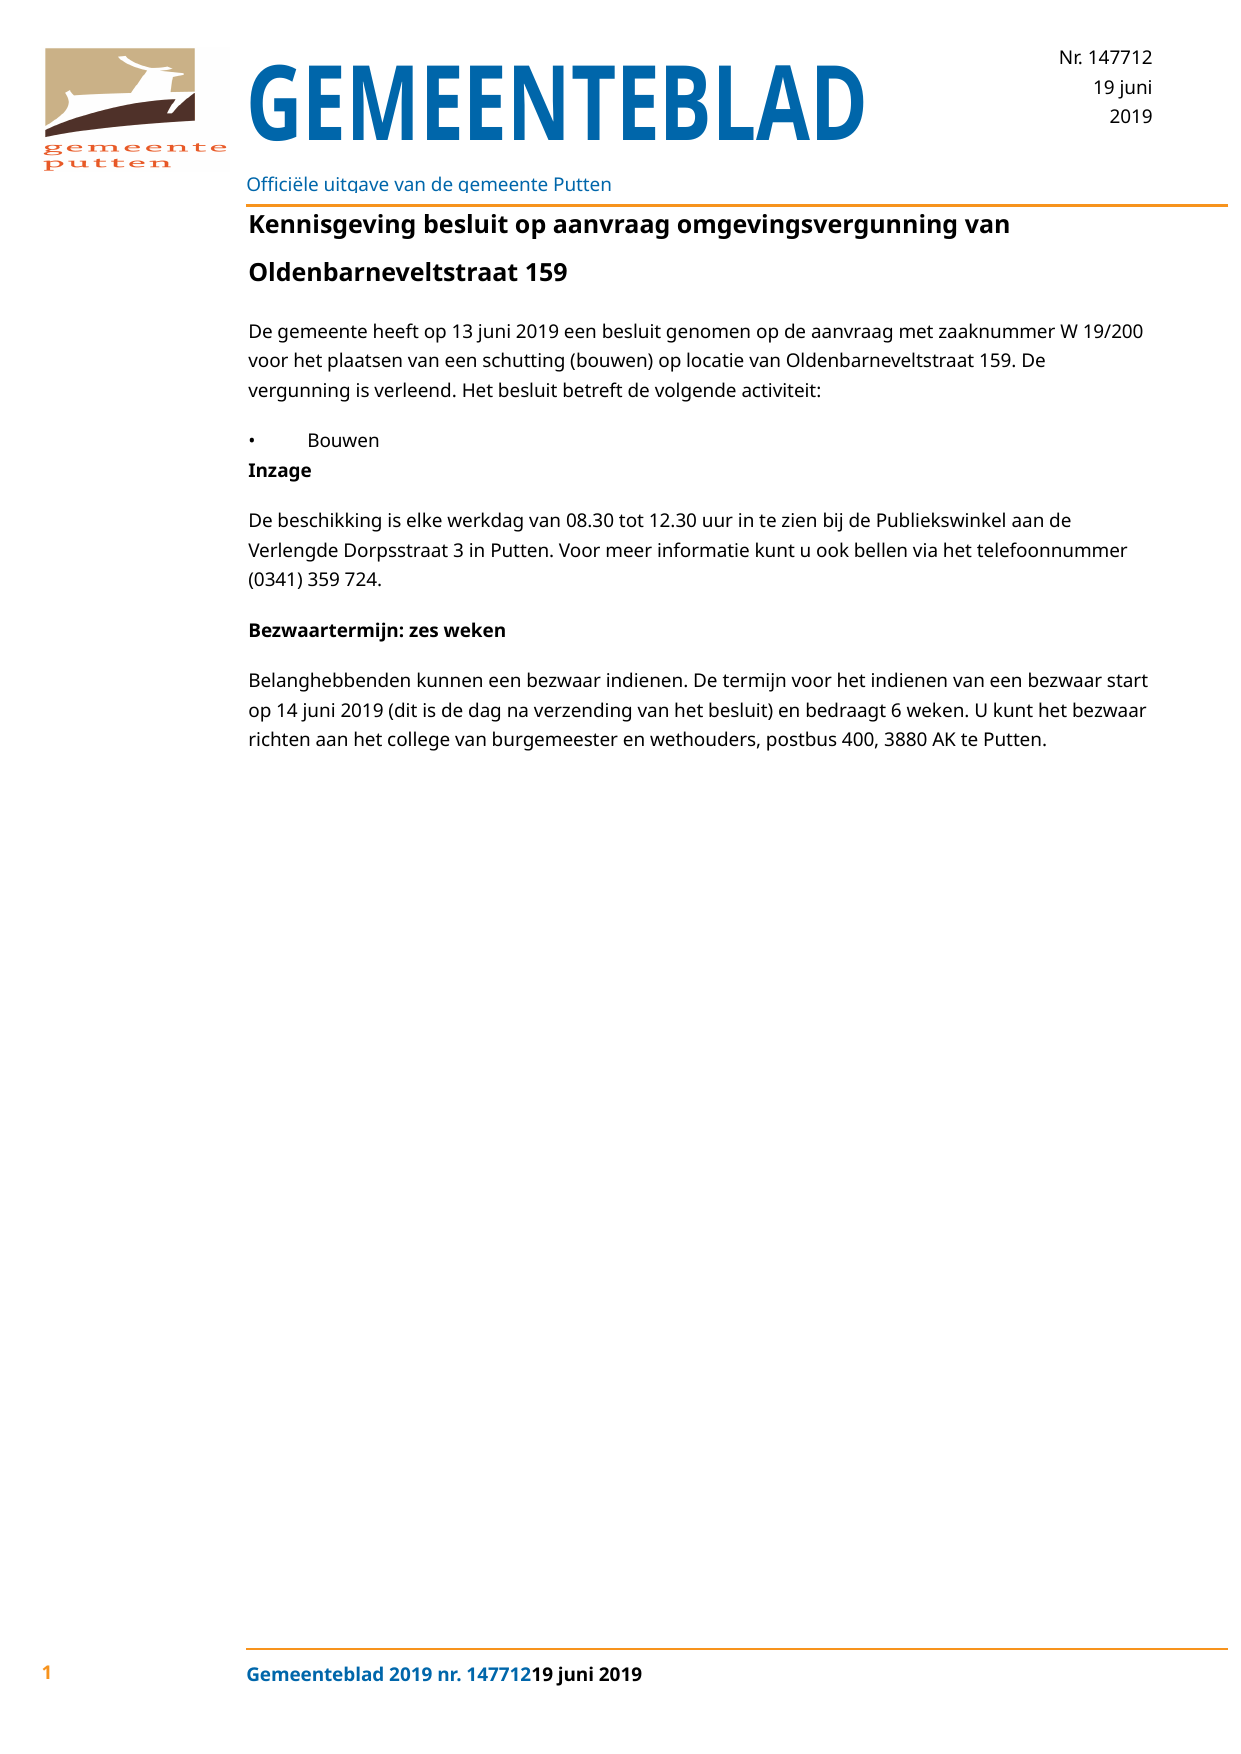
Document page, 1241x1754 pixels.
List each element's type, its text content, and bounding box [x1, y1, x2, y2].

list Bouwen [248, 427, 1152, 453]
text Belanghebbenden kunnen een bezwaar indienen. De termijn voor het indienen van een bezwaar start op 14 juni 2019 (dit is de dag na verzending van het besluit) en bedraagt 6 weken. U kunt het bezwaar richten aan het college van burgemeester en wethouders, postbus 400, 3880 AK te Putten. [248, 667, 1152, 752]
text De gemeente heeft op 13 juni 2019 een besluit genomen op de aanvraag met zaaknummer W 19/200 voor het plaatsen van een schutting (bouwen) op locatie van Oldenbarneveltstraat 159. De vergunning is verleend. Het besluit betreft de volgende activiteit: [248, 318, 1152, 403]
text Bezwaartermijn: zes weken [248, 617, 1152, 643]
picture [41, 47, 231, 172]
text Inzage [248, 457, 1152, 483]
text De beschikking is elke werkdag van 08.30 tot 12.30 uur in te zien bij de Publiekswinkel aan de Verlengde Dorpsstraat 3 in Putten. Voor meer informatie kunt u ook bellen via het telefoonnummer (0341) 359 724. [248, 507, 1152, 592]
text Kennisgeving besluit op aanvraag omgevingsvergunning van Oldenbarneveltstraat 159 [248, 207, 1152, 288]
